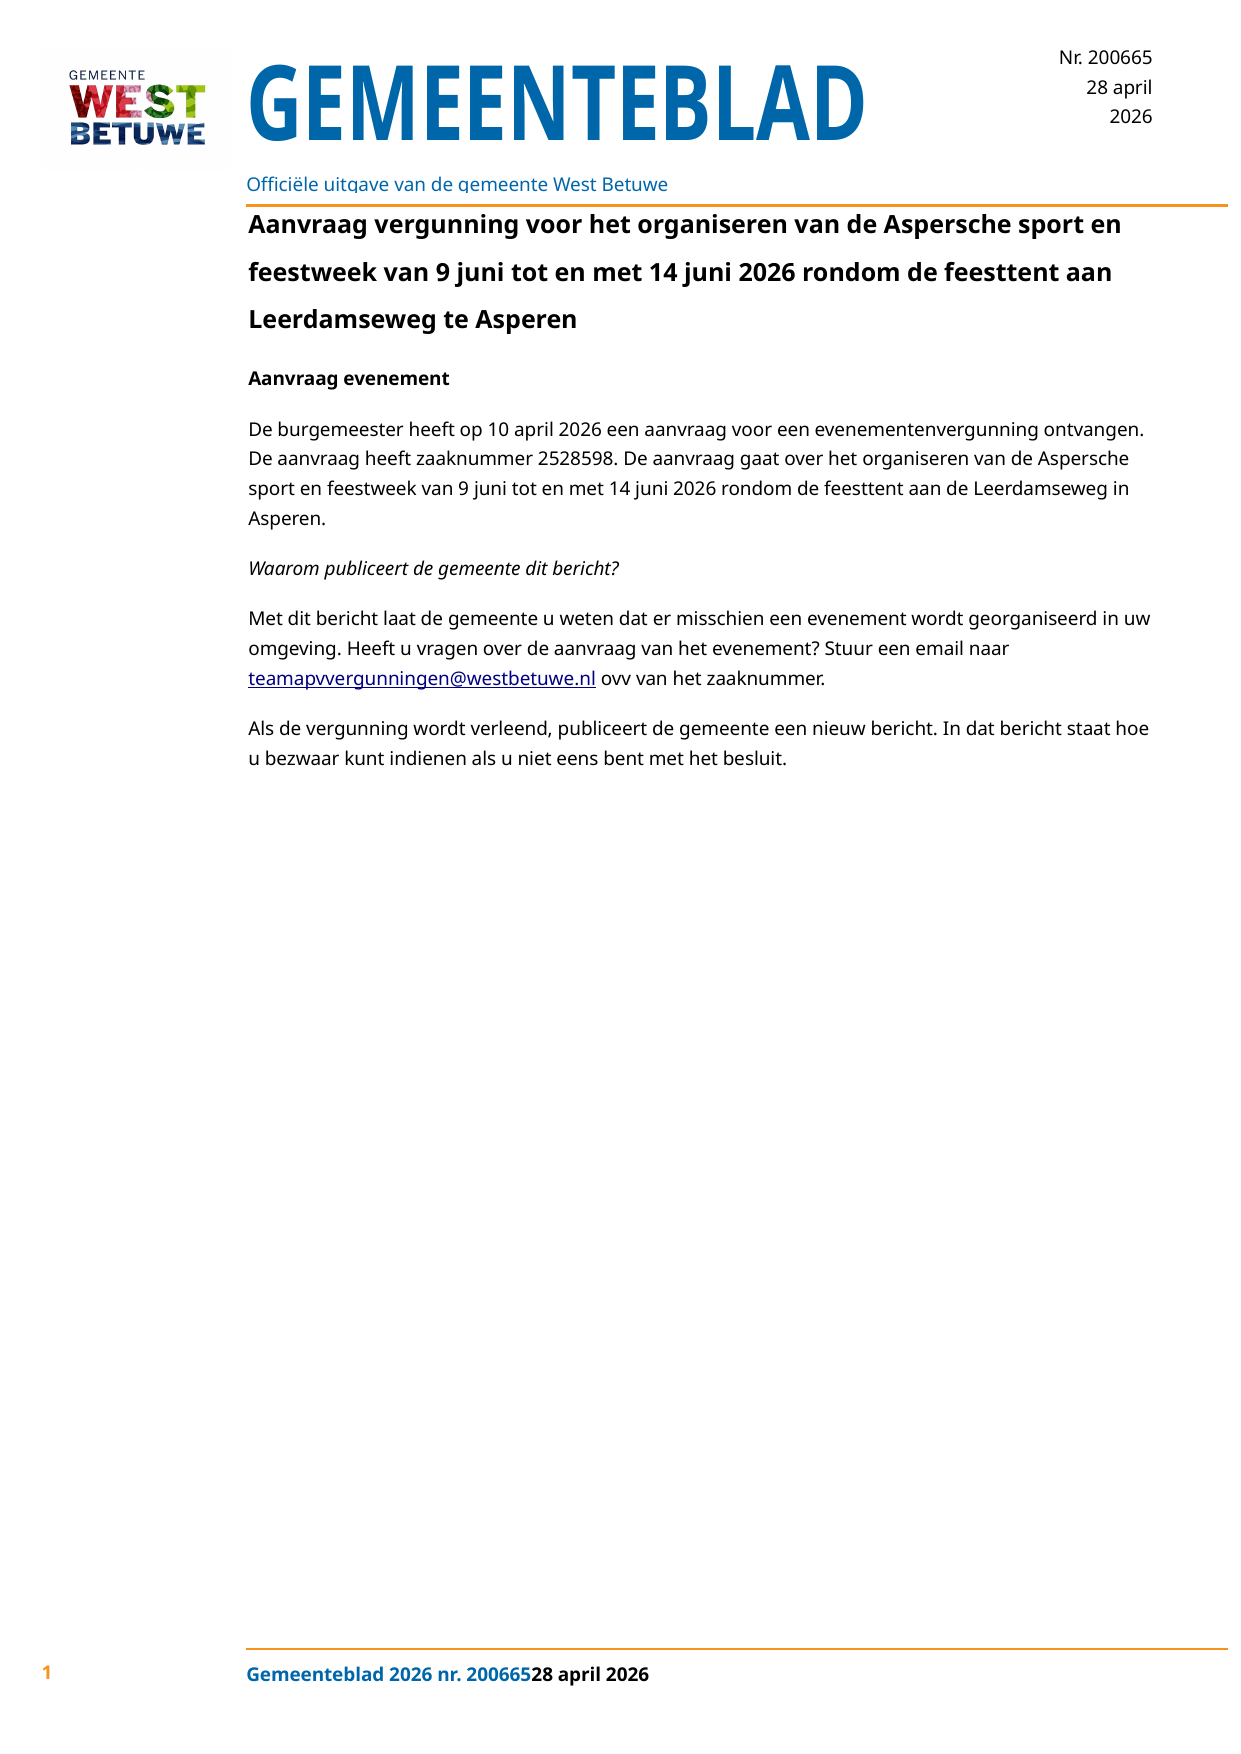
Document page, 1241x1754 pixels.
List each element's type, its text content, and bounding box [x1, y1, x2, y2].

text Waarom publiceert de gemeente dit bericht? [248, 555, 1152, 581]
text Aanvraag evenement [248, 366, 1152, 391]
text Aanvraag vergunning voor het organiseren van de Aspersche sport en feestweek van 9 juni tot en met 14 juni 2026 rondom de feesttent aan Leerdamseweg te Asperen [248, 207, 1152, 336]
picture [41, 47, 231, 172]
text Als de vergunning wordt verleend, publiceert de gemeente een nieuw bericht. In dat bericht staat hoe u bezwaar kunt indienen als u niet eens bent met het besluit. [248, 715, 1152, 770]
text De burgemeester heeft op 10 april 2026 een aanvraag voor een evenementenvergunning ontvangen. De aanvraag heeft zaaknummer 2528598. De aanvraag gaat over het organiseren van de Aspersche sport en feestweek van 9 juni tot en met 14 juni 2026 rondom de feesttent aan de Leerdamseweg in Asperen. [248, 416, 1152, 530]
text Met dit bericht laat de gemeente u weten dat er misschien een evenement wordt georganiseerd in uw omgeving. Heeft u vragen over de aanvraag van het evenement? Stuur een email naar teamapvvergunningen@westbetuwe.nl ovv van het zaaknummer. [248, 606, 1152, 690]
